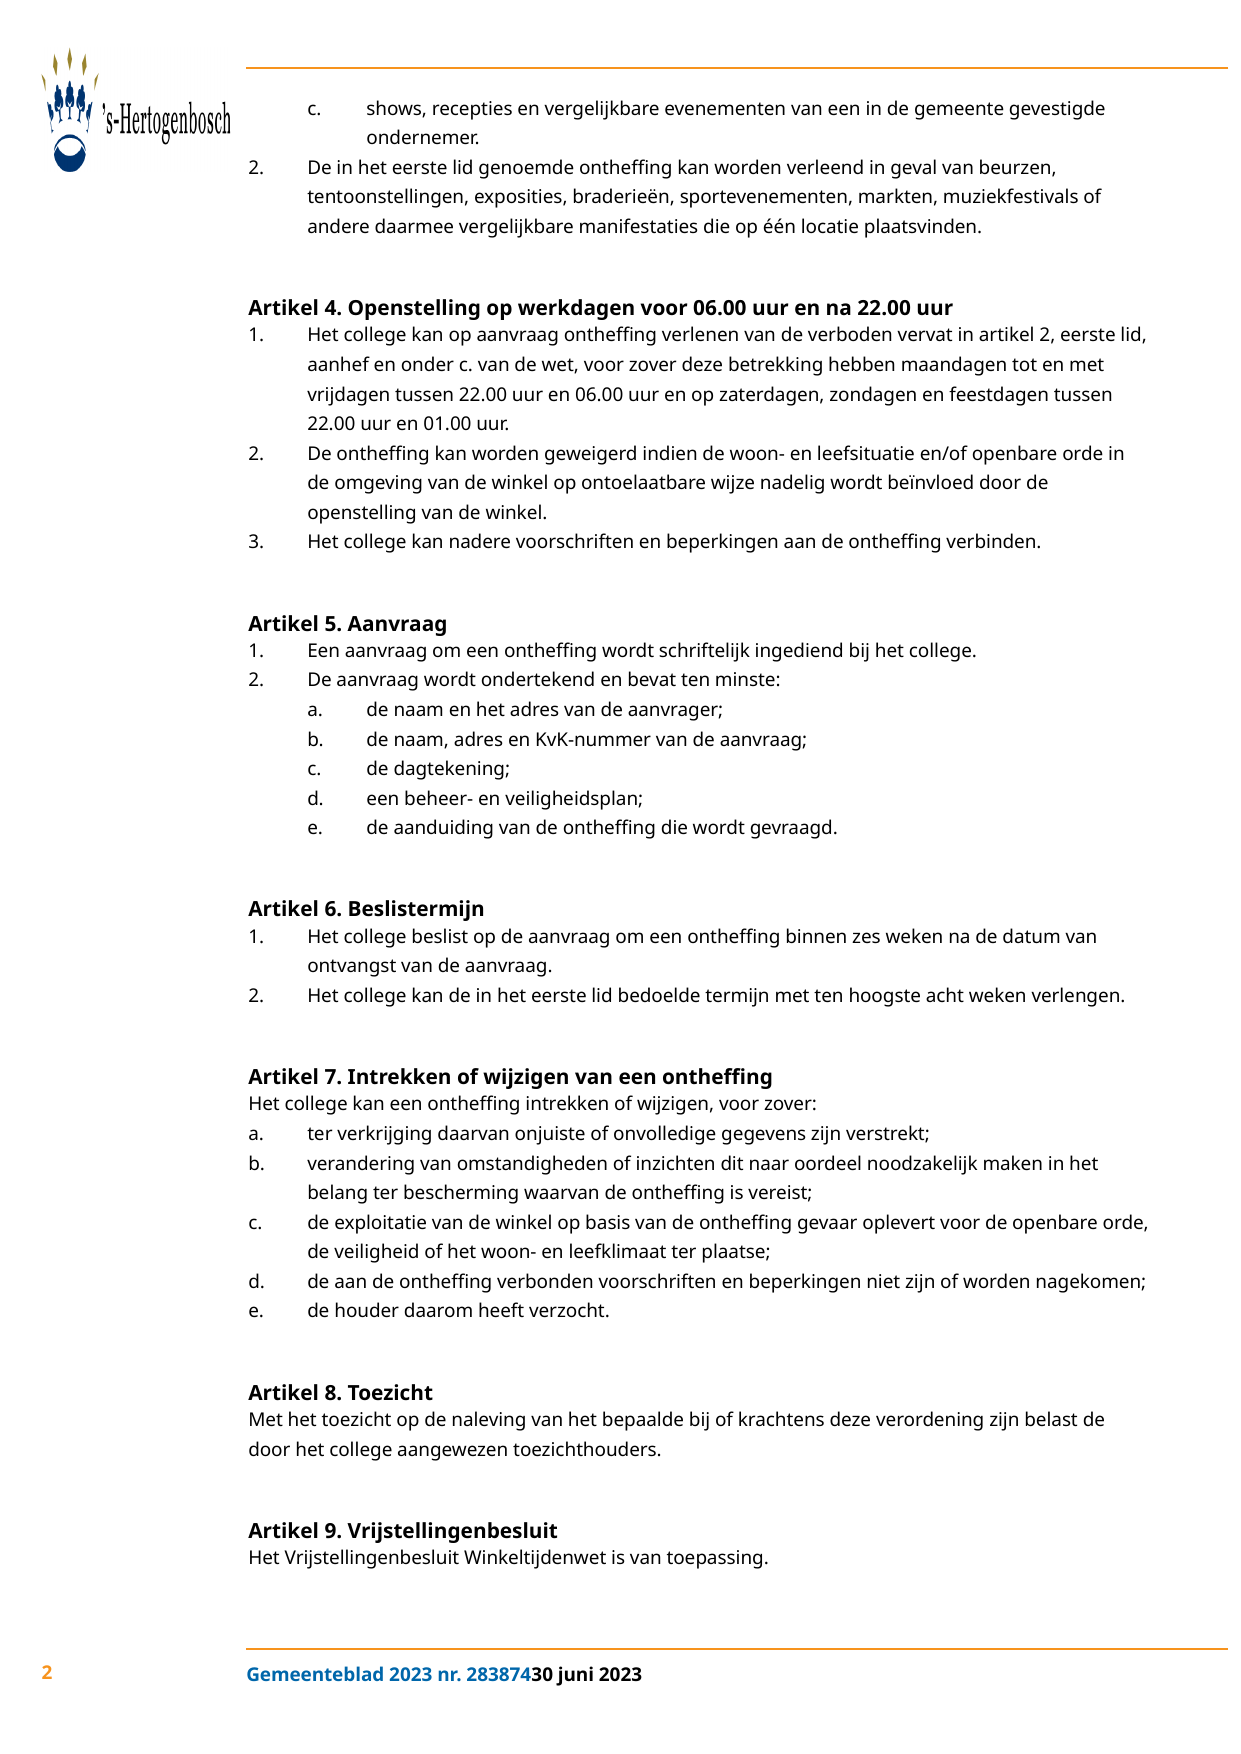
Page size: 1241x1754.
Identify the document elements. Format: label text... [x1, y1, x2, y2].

text Artikel 8. Toezicht [248, 1378, 1152, 1406]
picture [41, 47, 231, 172]
text Artikel 6. Beslistermijn [248, 894, 1152, 923]
text Het Vrijstellingenbesluit Winkeltijdenwet is van toepassing. [248, 1544, 1152, 1570]
list de houder daarom heeft verzocht. [248, 1298, 1152, 1323]
list de exploitatie van de winkel op basis van de ontheffing gevaar oplevert voor de openbare orde, de veiligheid of het woon- en leefklimaat ter plaatse; [248, 1209, 1152, 1264]
list Het college kan op aanvraag ontheffing verlenen van de verboden vervat in artikel 2, eerste lid, aanhef en onder c. van de wet, voor zover deze betrekking hebben maandagen tot en met vrijdagen tussen 22.00 uur en 06.00 uur en op zaterdagen, zondagen en feestdagen tussen 22.00 uur en 01.00 uur. [248, 322, 1152, 436]
list ter verkrijging daarvan onjuiste of onvolledige gegevens zijn verstrekt; [248, 1120, 1152, 1146]
list De in het eerste lid genoemde ontheffing kan worden verleend in geval van beurzen, tentoonstellingen, exposities, braderieën, sportevenementen, markten, muziekfestivals of andere daarmee vergelijkbare manifestaties die op één locatie plaatsvinden. [248, 154, 1152, 239]
list de naam en het adres van de aanvrager; [307, 696, 1152, 722]
list de dagtekening; [307, 755, 1152, 781]
text Artikel 7. Intrekken of wijzigen van een ontheffing [248, 1062, 1152, 1091]
list de aan de ontheffing verbonden voorschriften en beperkingen niet zijn of worden nagekomen; [248, 1268, 1152, 1294]
list een beheer- en veiligheidsplan; [307, 785, 1152, 811]
list De ontheffing kan worden geweigerd indien de woon- en leefsituatie en/of openbare orde in de omgeving van de winkel op ontoelaatbare wijze nadelig wordt beïnvloed door de openstelling van de winkel. [248, 440, 1152, 525]
list shows, recepties en vergelijkbare evenementen van een in de gemeente gevestigde ondernemer. [307, 95, 1152, 150]
list Het college kan de in het eerste lid bedoelde termijn met ten hoogste acht weken verlengen. [248, 982, 1152, 1008]
list Het college kan nadere voorschriften en beperkingen aan de ontheffing verbinden. [248, 529, 1152, 554]
text Artikel 5. Aanvraag [248, 609, 1152, 637]
text Artikel 9. Vrijstellingenbesluit [248, 1516, 1152, 1544]
list Het college beslist op de aanvraag om een ontheffing binnen zes weken na de datum van ontvangst van de aanvraag. [248, 923, 1152, 978]
text Het college kan een ontheffing intrekken of wijzigen, voor zover: [248, 1091, 1152, 1116]
text Met het toezicht op de naleving van het bepaalde bij of krachtens deze verordening zijn belast de door het college aangewezen toezichthouders. [248, 1406, 1152, 1461]
list de aanduiding van de ontheffing die wordt gevraagd. [307, 814, 1152, 840]
list Een aanvraag om een ontheffing wordt schriftelijk ingediend bij het college. [248, 637, 1152, 663]
list De aanvraag wordt ondertekend en bevat ten minste: [248, 667, 1152, 692]
list de naam, adres en KvK-nummer van de aanvraag; [307, 726, 1152, 752]
text Artikel 4. Openstelling op werkdagen voor 06.00 uur en na 22.00 uur [248, 293, 1152, 322]
list verandering van omstandigheden of inzichten dit naar oordeel noodzakelijk maken in het belang ter bescherming waarvan de ontheffing is vereist; [248, 1150, 1152, 1205]
